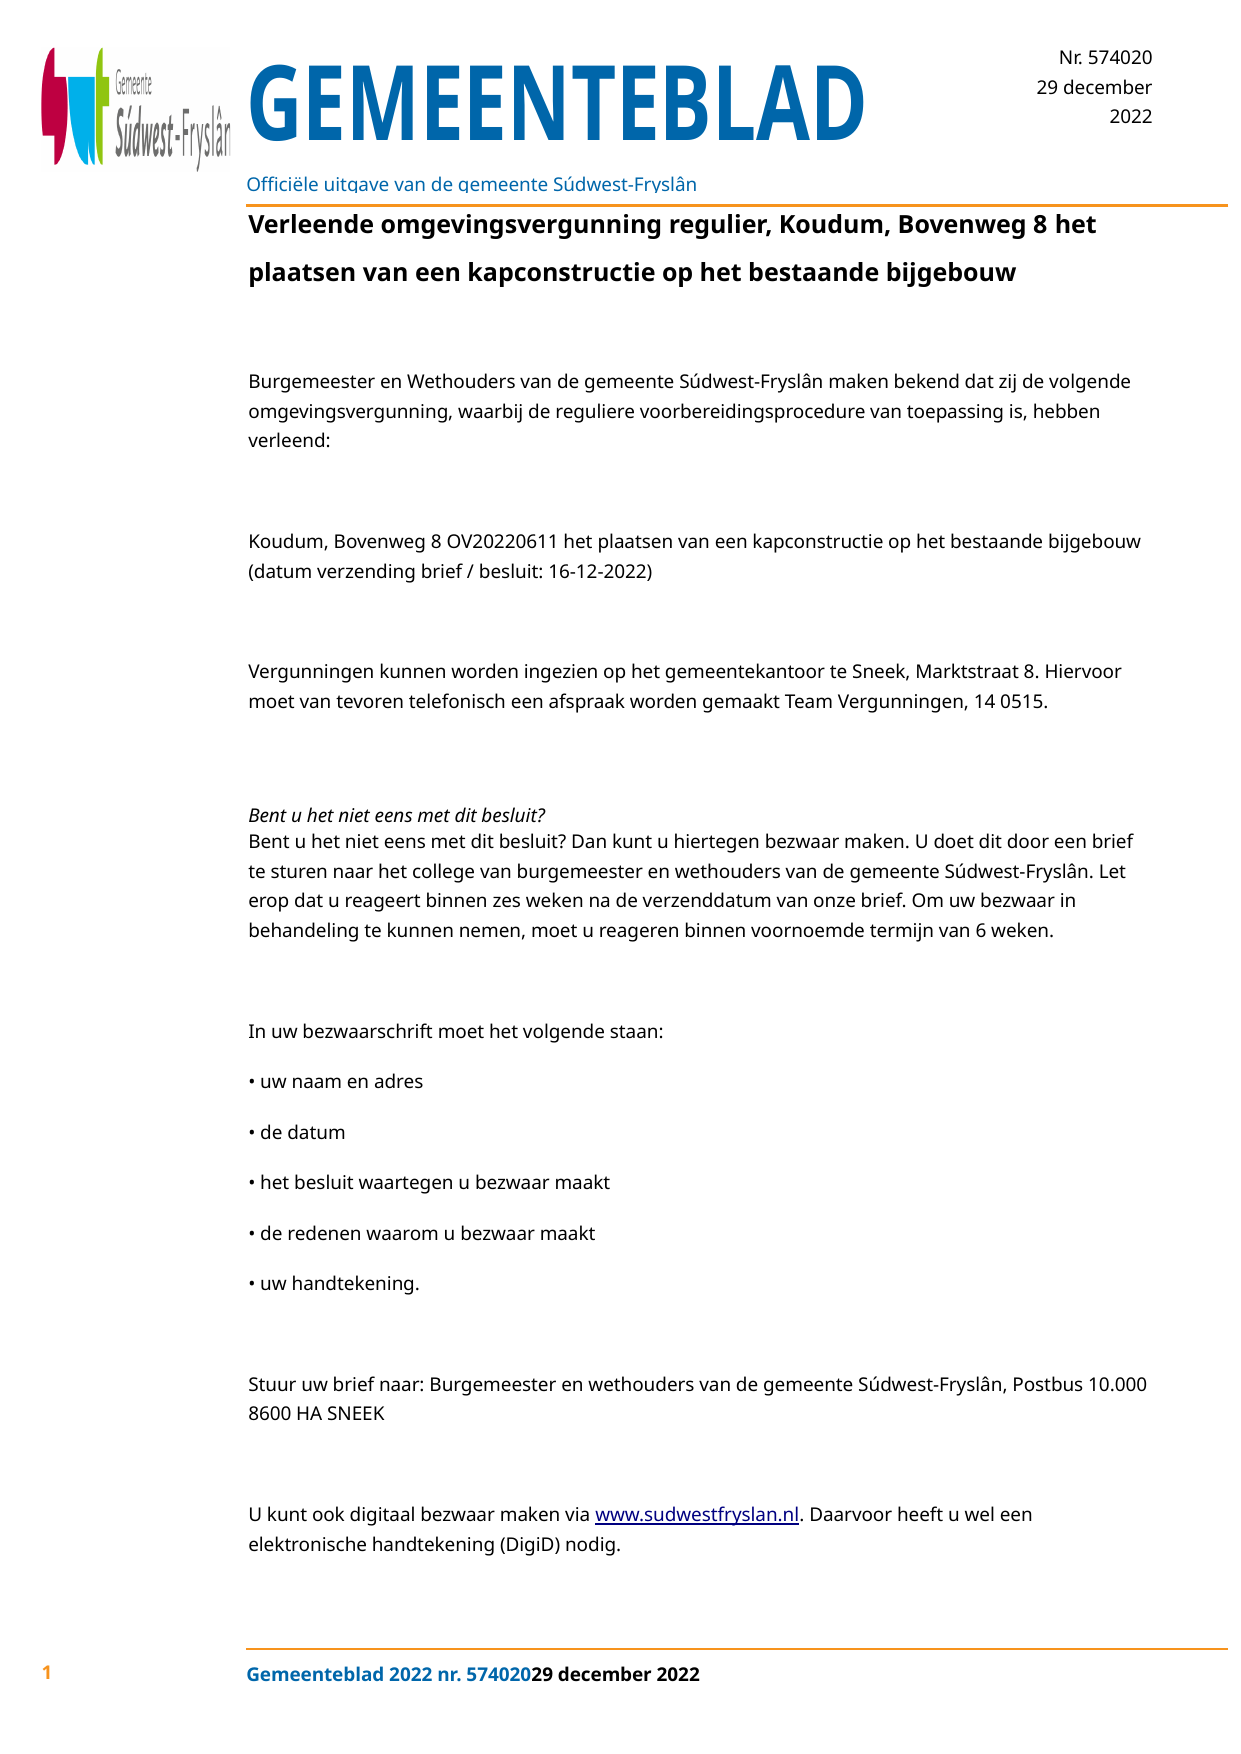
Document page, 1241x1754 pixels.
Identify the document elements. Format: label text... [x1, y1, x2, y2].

text • de redenen waarom u bezwaar maakt [248, 1220, 1152, 1245]
picture [41, 47, 231, 172]
text Burgemeester en Wethouders van de gemeente Súdwest-Fryslân maken bekend dat zij de volgende omgevingsvergunning, waarbij de reguliere voorbereidingsprocedure van toepassing is, hebben verleend: [248, 368, 1152, 453]
text Bent u het niet eens met dit besluit? [248, 803, 1152, 828]
text Koudum, Bovenweg 8 OV20220611 het plaatsen van een kapconstructie op het bestaande bijgebouw (datum verzending brief / besluit: 16-12-2022) [248, 528, 1152, 584]
text U kunt ook digitaal bezwaar maken via www.sudwestfryslan.nl. Daarvoor heeft u wel een elektronische handtekening (DigiD) nodig. [248, 1501, 1152, 1557]
text Stuur uw brief naar: Burgemeester en wethouders van de gemeente Súdwest-Fryslân, Postbus 10.000 8600 HA SNEEK [248, 1371, 1152, 1426]
text In uw bezwaarschrift moet het volgende staan: [248, 1018, 1152, 1044]
text • uw handtekening. [248, 1270, 1152, 1296]
text Verleende omgevingsvergunning regulier, Koudum, Bovenweg 8 het plaatsen van een kapconstructie op het bestaande bijgebouw [248, 207, 1152, 288]
text Vergunningen kunnen worden ingezien op het gemeentekantoor te Sneek, Marktstraat 8. Hiervoor moet van tevoren telefonisch een afspraak worden gemaakt Team Vergunningen, 14 0515. [248, 659, 1152, 714]
text • de datum [248, 1119, 1152, 1144]
text Bent u het niet eens met dit besluit? Dan kunt u hiertegen bezwaar maken. U doet dit door een brief te sturen naar het college van burgemeester en wethouders van de gemeente Súdwest-Fryslân. Let erop dat u reageert binnen zes weken na de verzenddatum van onze brief. Om uw bezwaar in behandeling te kunnen nemen, moet u reageren binnen voornoemde termijn van 6 weken. [248, 828, 1152, 943]
text • het besluit waartegen u bezwaar maakt [248, 1169, 1152, 1195]
text • uw naam en adres [248, 1068, 1152, 1094]
